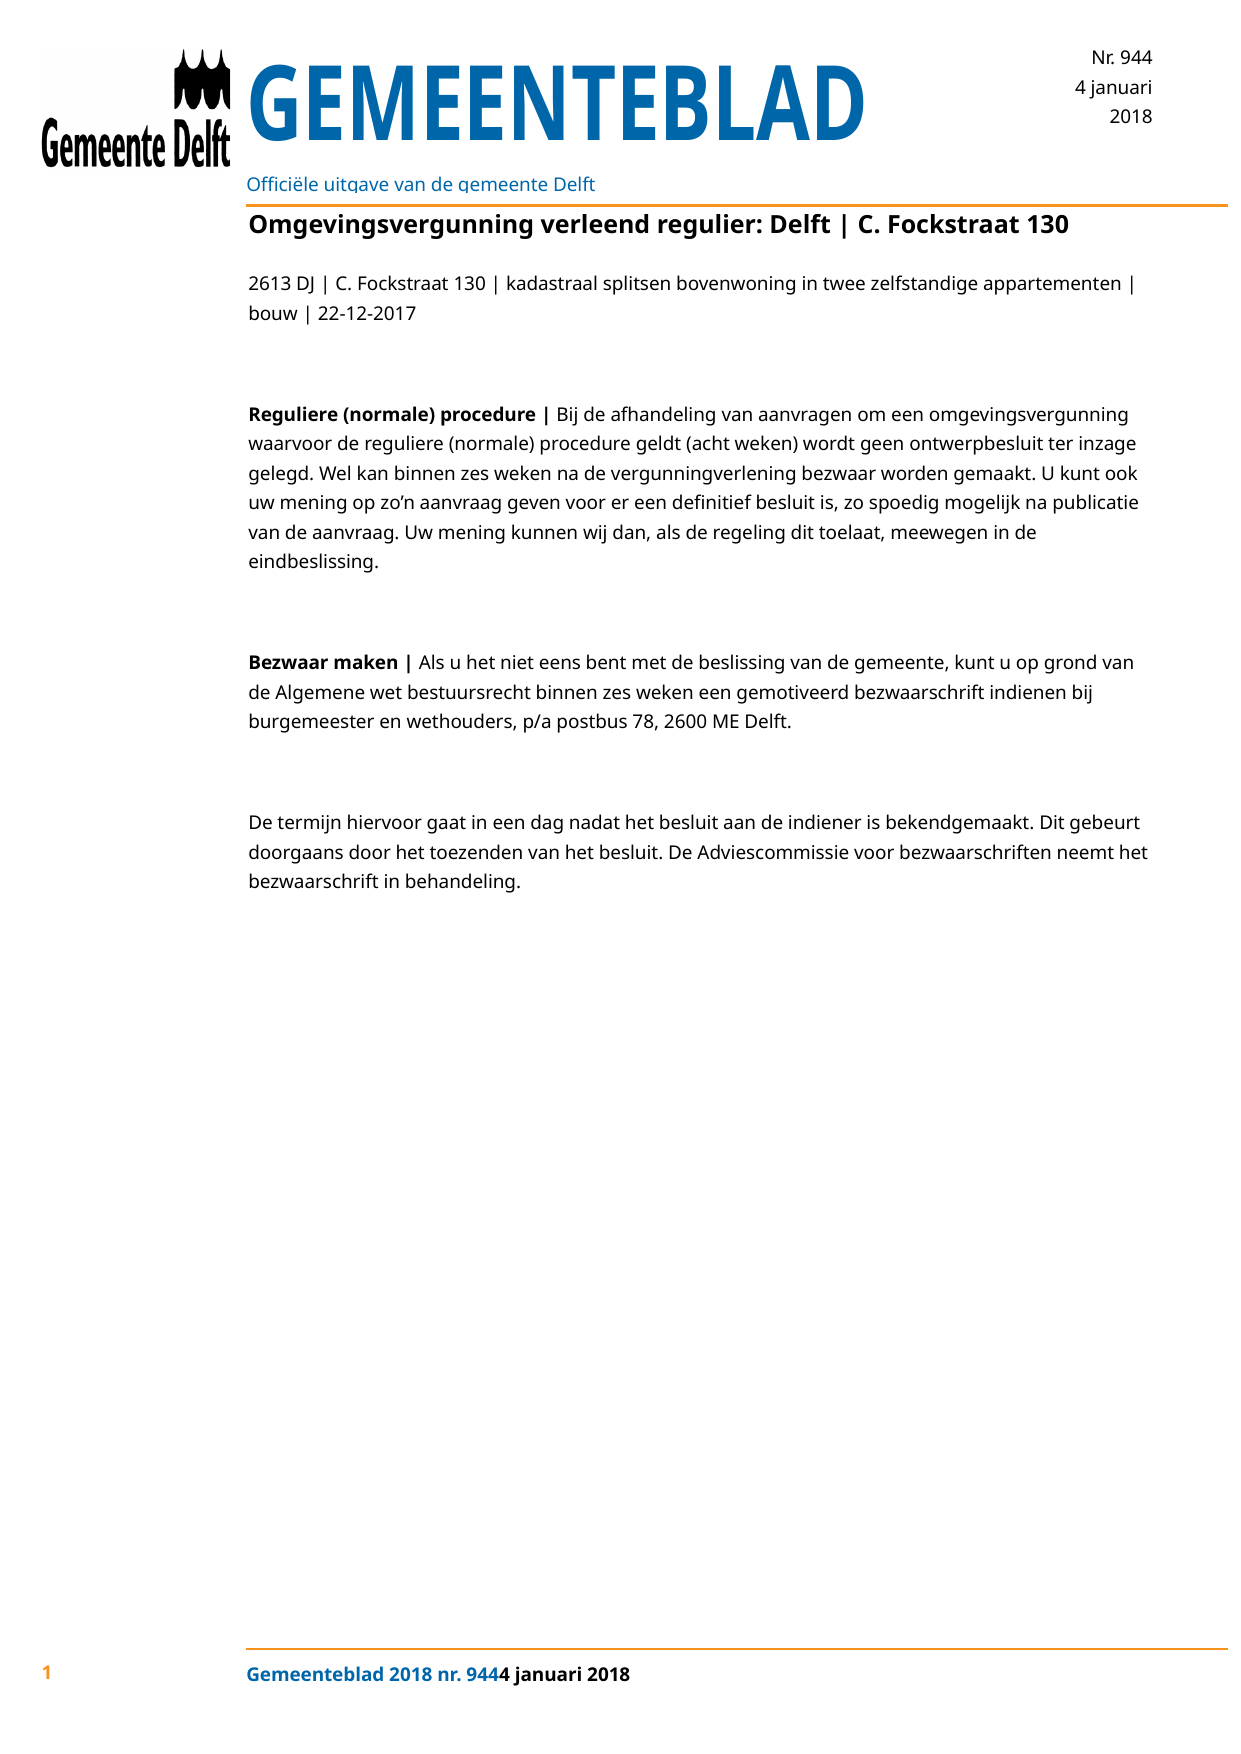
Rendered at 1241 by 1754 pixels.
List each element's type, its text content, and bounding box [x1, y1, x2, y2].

text De termijn hiervoor gaat in een dag nadat het besluit aan de indiener is bekendgemaakt. Dit gebeurt doorgaans door het toezenden van het besluit. De Adviescommissie voor bezwaarschriften neemt het bezwaarschrift in behandeling. [248, 809, 1152, 894]
text Bezwaar maken | Als u het niet eens bent met de beslissing van de gemeente, kunt u op grond van de Algemene wet bestuursrecht binnen zes weken een gemotiveerd bezwaarschrift indienen bij burgemeester en wethouders, p/a postbus 78, 2600 ME Delft. [248, 649, 1152, 734]
text Reguliere (normale) procedure | Bij de afhandeling van aanvragen om een omgevingsvergunning waarvoor de reguliere (normale) procedure geldt (acht weken) wordt geen ontwerpbesluit ter inzage gelegd. Wel kan binnen zes weken na de vergunningverlening bezwaar worden gemaakt. U kunt ook uw mening op zo’n aanvraag geven voor er een definitief besluit is, zo spoedig mogelijk na publicatie van de aanvraag. Uw mening kunnen wij dan, als de regeling dit toelaat, meewegen in de eindbeslissing. [248, 401, 1152, 574]
text Omgevingsvergunning verleend regulier: Delft | C. Fockstraat 130 [248, 207, 1152, 241]
text 2613 DJ | C. Fockstraat 130 | kadastraal splitsen bovenwoning in twee zelfstandige appartementen | bouw | 22-12-2017 [248, 270, 1152, 326]
picture [41, 47, 231, 172]
